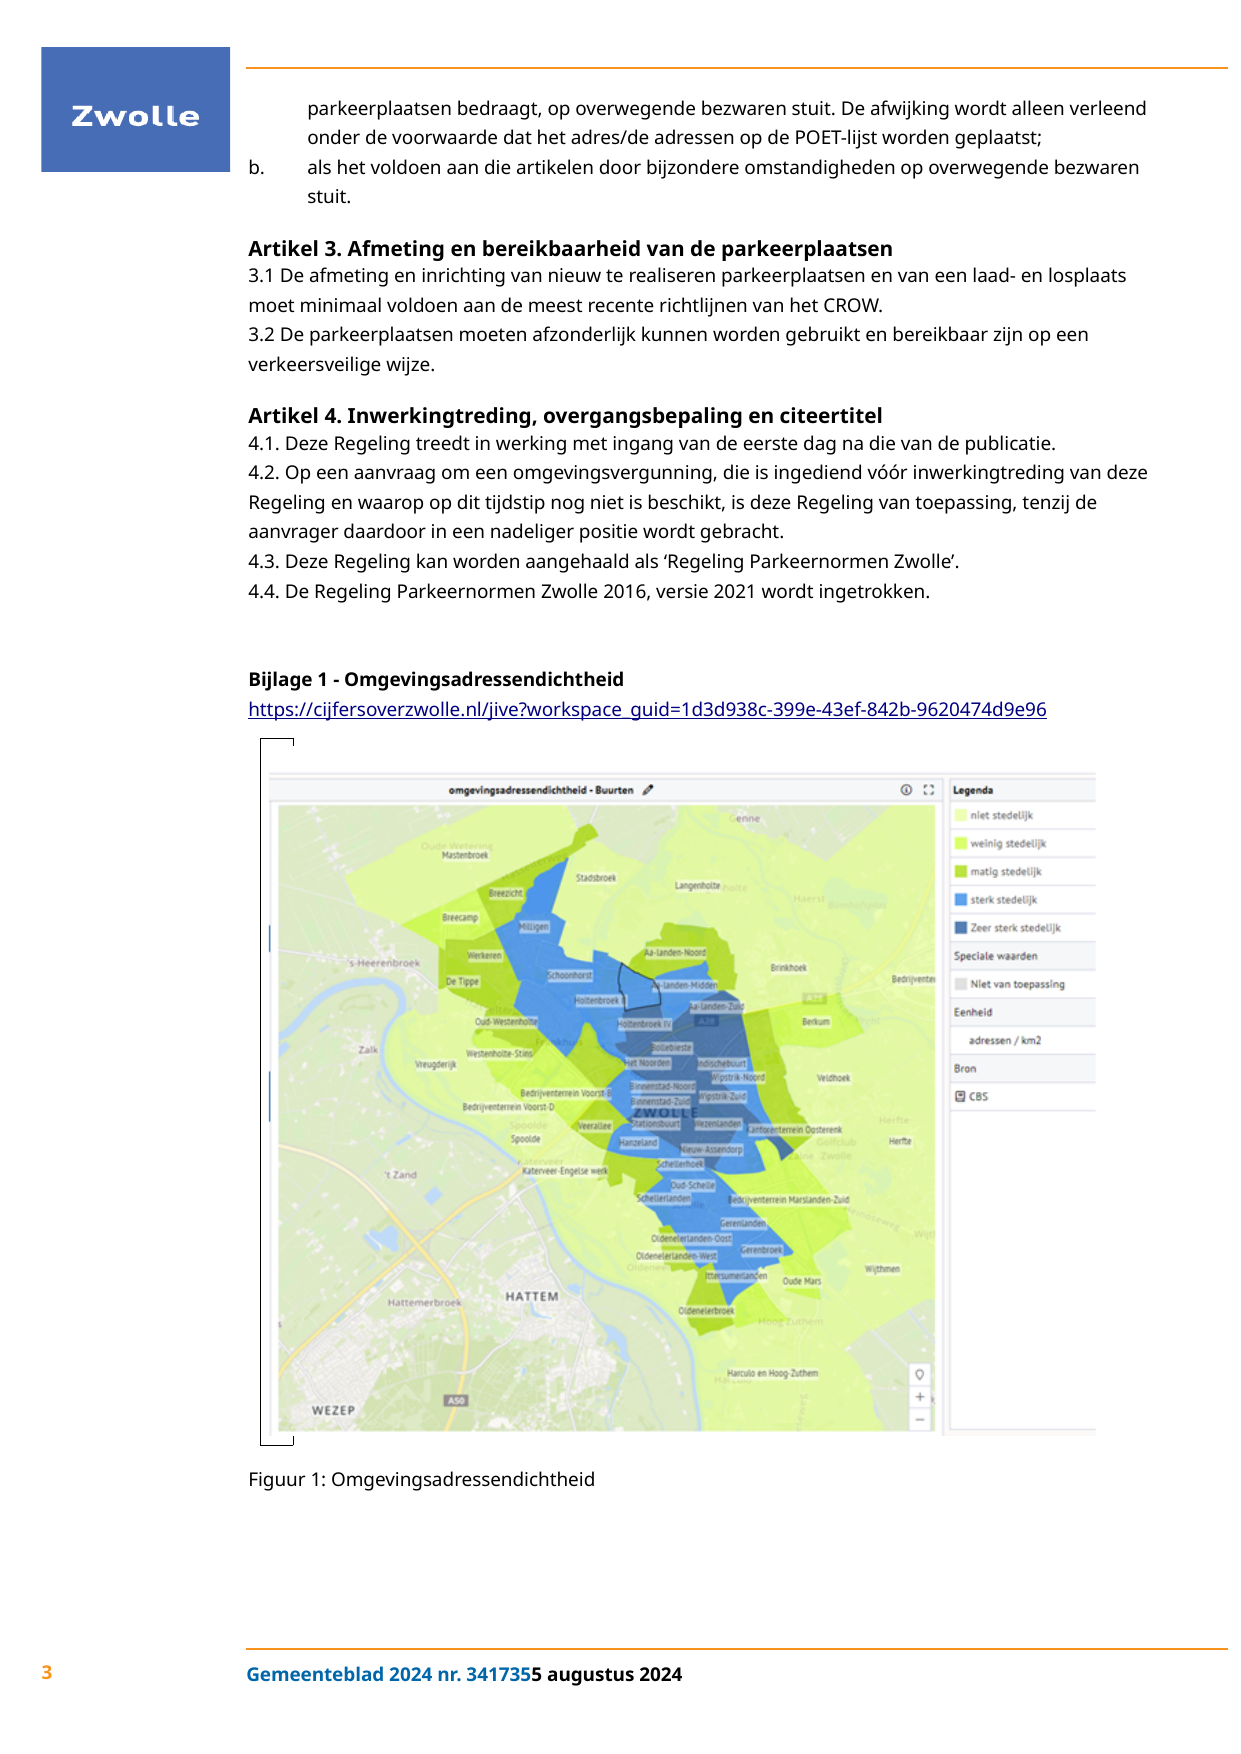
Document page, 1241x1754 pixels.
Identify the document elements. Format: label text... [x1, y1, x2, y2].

text Bijlage 1 - Omgevingsadressendichtheid [248, 667, 1152, 692]
list als het voldoen aan die artikelen door bijzondere omstandigheden op overwegende bezwaren stuit. [248, 154, 1152, 209]
picture [268, 746, 1096, 1436]
text 3.2 De parkeerplaatsen moeten afzonderlijk kunnen worden gebruikt en bereikbaar zijn op een verkeersveilige wijze. [248, 322, 1152, 377]
text https://cijfersoverzwolle.nl/jive?workspace_guid=1d3d938c-399e-43ef-842b-9620474d9e96 [248, 696, 1152, 722]
list parkeerplaatsen bedraagt, op overwegende bezwaren stuit. De afwijking wordt alleen verleend onder de voorwaarde dat het adres/de adressen op de POET-lijst worden geplaatst; [248, 95, 1152, 150]
picture [41, 47, 231, 172]
text Figuur 1: Omgevingsadressendichtheid [248, 1466, 1152, 1492]
text 4.1. Deze Regeling treedt in werking met ingang van de eerste dag na die van de publicatie. [248, 430, 1152, 456]
text 4.3. Deze Regeling kan worden aangehaald als ‘Regeling Parkeernormen Zwolle’. [248, 548, 1152, 574]
text Artikel 4. Inwerkingtreding, overgangsbepaling en citeertitel [248, 402, 1152, 430]
text 3.1 De afmeting en inrichting van nieuw te realiseren parkeerplaatsen en van een laad- en losplaats moet minimaal voldoen aan de meest recente richtlijnen van het CROW. [248, 262, 1152, 318]
text 4.2. Op een aanvraag om een omgevingsvergunning, die is ingediend vóór inwerkingtreding van deze Regeling en waarop op dit tijdstip nog niet is beschikt, is deze Regeling van toepassing, tenzij de aanvrager daardoor in een nadeliger positie wordt gebracht. [248, 459, 1152, 544]
text 4.4. De Regeling Parkeernormen Zwolle 2016, versie 2021 wordt ingetrokken. [248, 578, 1152, 604]
text Artikel 3. Afmeting en bereikbaarheid van de parkeerplaatsen [248, 234, 1152, 262]
